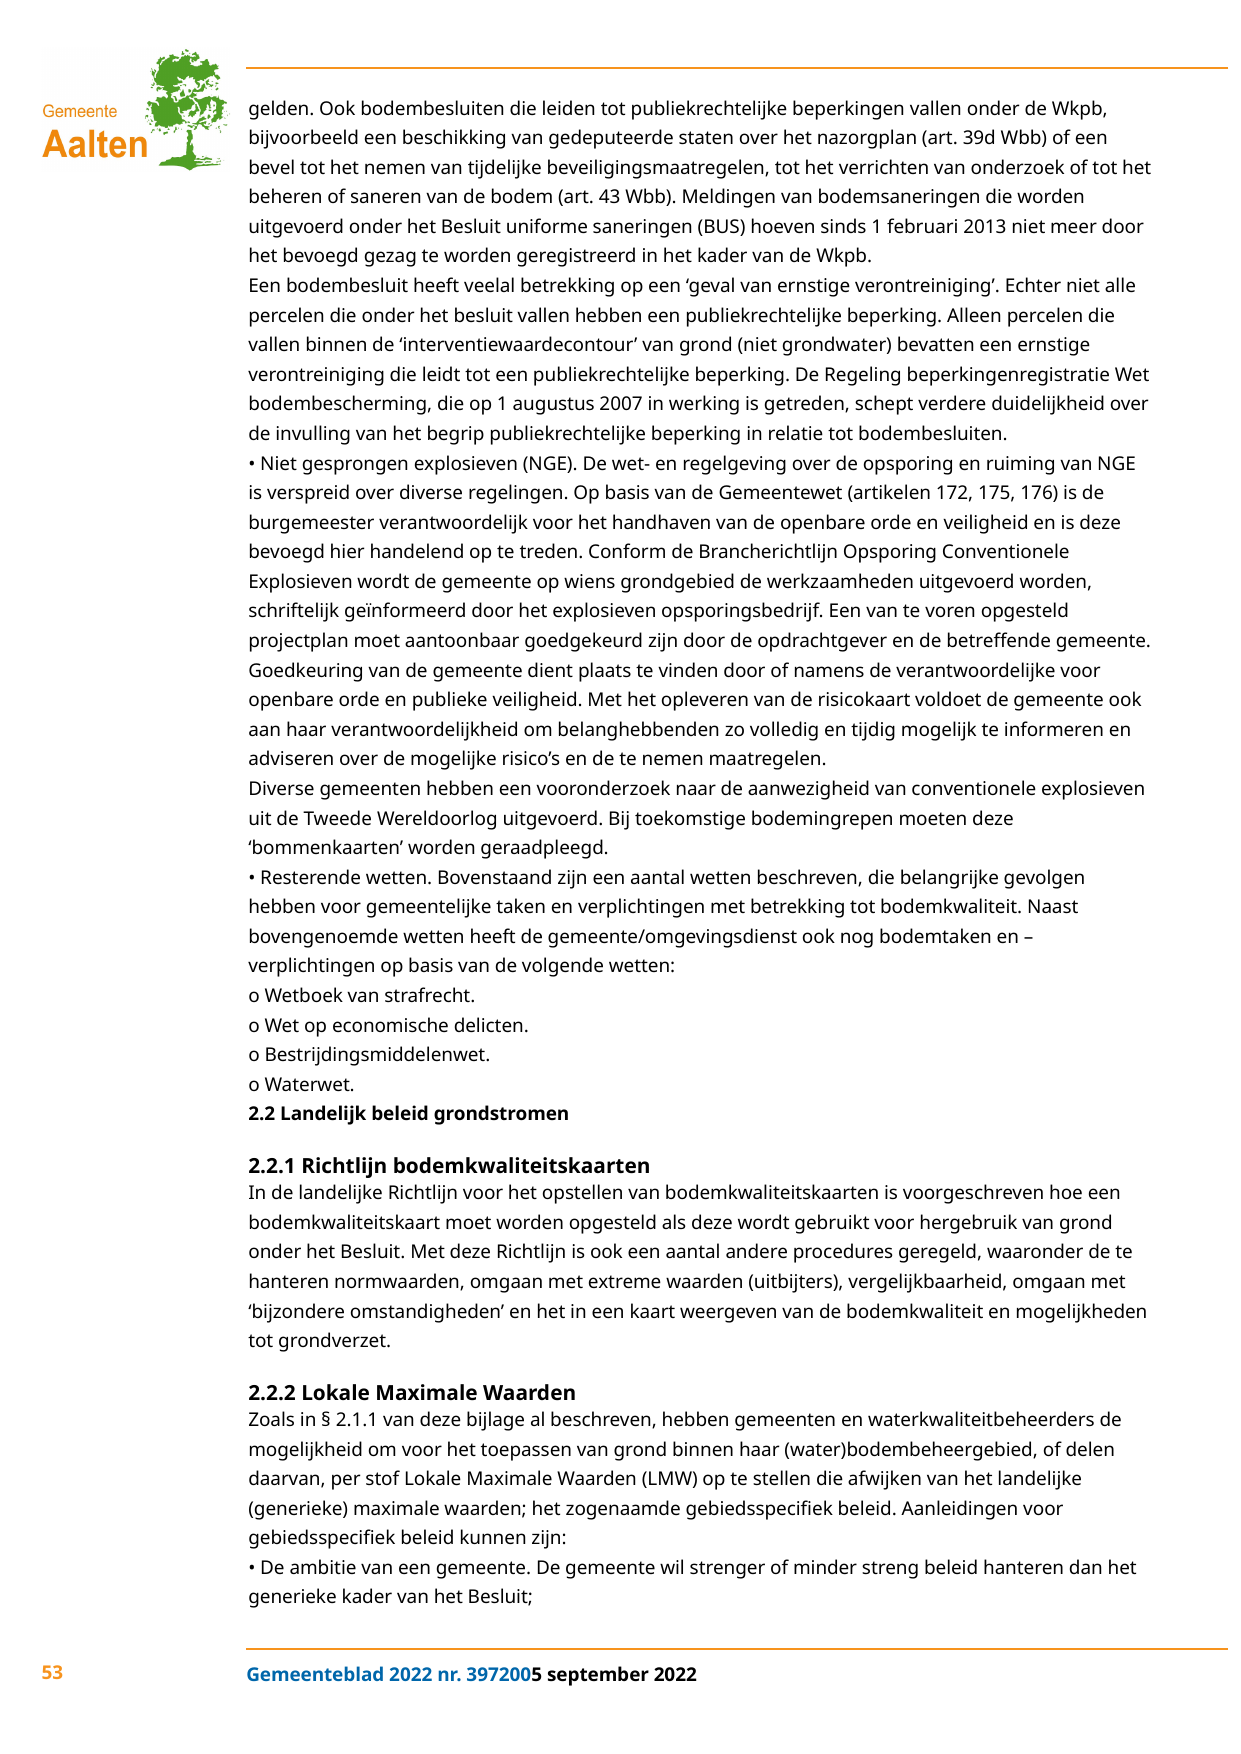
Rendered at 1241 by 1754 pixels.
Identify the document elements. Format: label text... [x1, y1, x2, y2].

text 2.2.1 Richtlijn bodemkwaliteitskaarten [248, 1151, 1152, 1179]
text gelden. Ook bodembesluiten die leiden tot publiekrechtelijke beperkingen vallen onder de Wkpb, bijvoorbeeld een beschikking van gedeputeerde staten over het nazorgplan (art. 39d Wbb) of een bevel tot het nemen van tijdelijke beveiligingsmaatregelen, tot het verrichten van onderzoek of tot het beheren of saneren van de bodem (art. 43 Wbb). Meldingen van bodemsaneringen die worden uitgevoerd onder het Besluit uniforme saneringen (BUS) hoeven sinds 1 februari 2013 niet meer door het bevoegd gezag te worden geregistreerd in het kader van de Wkpb. [248, 95, 1152, 268]
text Een bodembesluit heeft veelal betrekking op een ‘geval van ernstige verontreiniging’. Echter niet alle percelen die onder het besluit vallen hebben een publiekrechtelijke beperking. Alleen percelen die vallen binnen de ‘interventiewaardecontour’ van grond (niet grondwater) bevatten een ernstige verontreiniging die leidt tot een publiekrechtelijke beperking. De Regeling beperkingenregistratie Wet bodembescherming, die op 1 augustus 2007 in werking is getreden, schept verdere duidelijkheid over de invulling van het begrip publiekrechtelijke beperking in relatie tot bodembesluiten. [248, 272, 1152, 446]
text 2.2.2 Lokale Maximale Waarden [248, 1378, 1152, 1406]
text o Wetboek van strafrecht. [248, 982, 1152, 1008]
text o Waterwet. [248, 1071, 1152, 1097]
picture [41, 47, 231, 172]
text 2.2 Landelijk beleid grondstromen [248, 1101, 1152, 1126]
text o Wet op economische delicten. [248, 1012, 1152, 1038]
text • Resterende wetten. Bovenstaand zijn een aantal wetten beschreven, die belangrijke gevolgen hebben voor gemeentelijke taken en verplichtingen met betrekking tot bodemkwaliteit. Naast bovengenoemde wetten heeft de gemeente/omgevingsdienst ook nog bodemtaken en –verplichtingen op basis van de volgende wetten: [248, 864, 1152, 978]
text o Bestrijdingsmiddelenwet. [248, 1041, 1152, 1067]
text Diverse gemeenten hebben een vooronderzoek naar de aanwezigheid van conventionele explosieven uit de Tweede Wereldoorlog uitgevoerd. Bij toekomstige bodemingrepen moeten deze ‘bommenkaarten’ worden geraadpleegd. [248, 775, 1152, 860]
text Zoals in § 2.1.1 van deze bijlage al beschreven, hebben gemeenten en waterkwaliteitbeheerders de mogelijkheid om voor het toepassen van grond binnen haar (water)bodembeheergebied, of delen daarvan, per stof Lokale Maximale Waarden (LMW) op te stellen die afwijken van het landelijke (generieke) maximale waarden; het zogenaamde gebiedsspecifiek beleid. Aanleidingen voor gebiedsspecifiek beleid kunnen zijn: [248, 1406, 1152, 1550]
text • Niet gesprongen explosieven (NGE). De wet- en regelgeving over de opsporing en ruiming van NGE is verspreid over diverse regelingen. Op basis van de Gemeentewet (artikelen 172, 175, 176) is de burgemeester verantwoordelijk voor het handhaven van de openbare orde en veiligheid en is deze bevoegd hier handelend op te treden. Conform de Brancherichtlijn Opsporing Conventionele Explosieven wordt de gemeente op wiens grondgebied de werkzaamheden uitgevoerd worden, schriftelijk geïnformeerd door het explosieven opsporingsbedrijf. Een van te voren opgesteld projectplan moet aantoonbaar goedgekeurd zijn door de opdrachtgever en de betreffende gemeente. Goedkeuring van de gemeente dient plaats te vinden door of namens de verantwoordelijke voor openbare orde en publieke veiligheid. Met het opleveren van de risicokaart voldoet de gemeente ook aan haar verantwoordelijkheid om belanghebbenden zo volledig en tijdig mogelijk te informeren en adviseren over de mogelijke risico’s en de te nemen maatregelen. [248, 450, 1152, 771]
text • De ambitie van een gemeente. De gemeente wil strenger of minder streng beleid hanteren dan het generieke kader van het Besluit; [248, 1554, 1152, 1609]
text In de landelijke Richtlijn voor het opstellen van bodemkwaliteitskaarten is voorgeschreven hoe een bodemkwaliteitskaart moet worden opgesteld als deze wordt gebruikt voor hergebruik van grond onder het Besluit. Met deze Richtlijn is ook een aantal andere procedures geregeld, waaronder de te hanteren normwaarden, omgaan met extreme waarden (uitbijters), vergelijkbaarheid, omgaan met ‘bijzondere omstandigheden’ en het in een kaart weergeven van de bodemkwaliteit en mogelijkheden tot grondverzet. [248, 1179, 1152, 1353]
